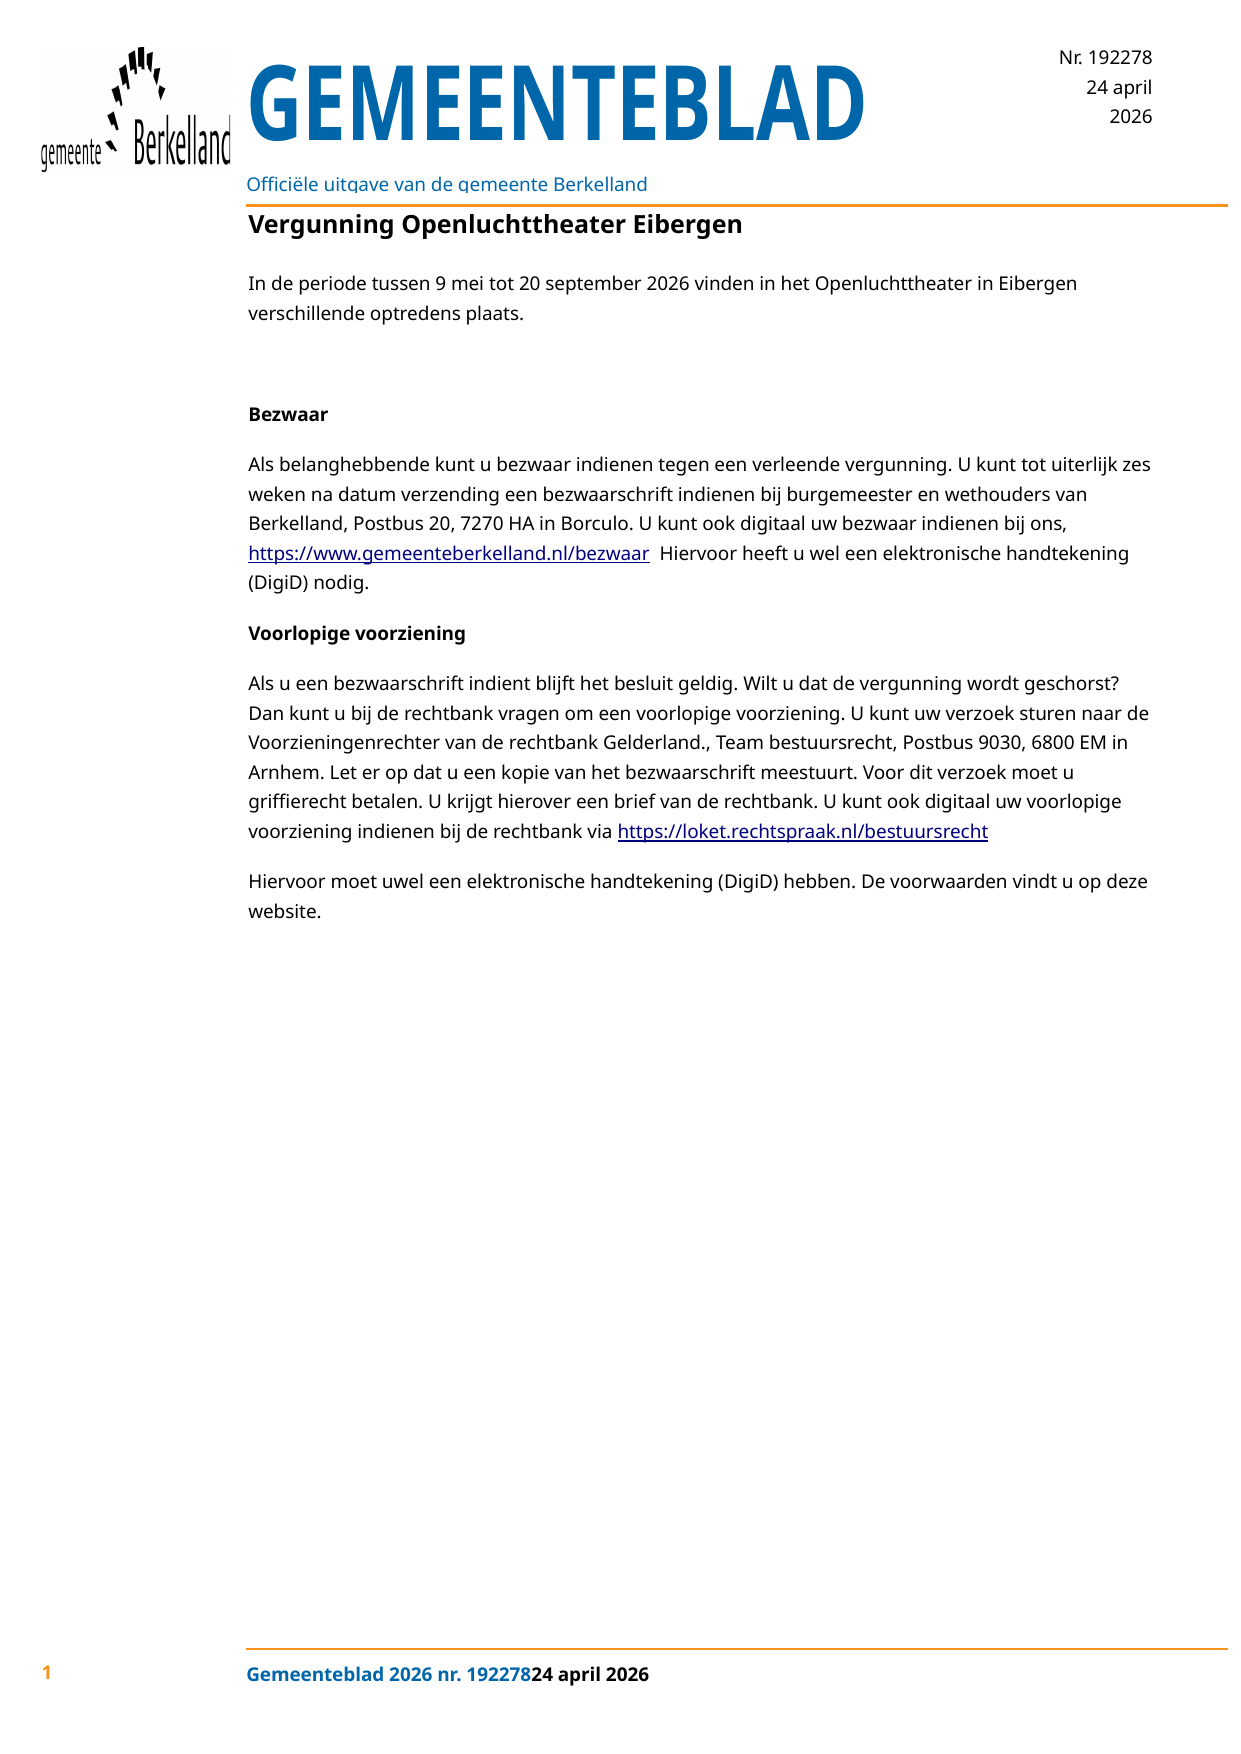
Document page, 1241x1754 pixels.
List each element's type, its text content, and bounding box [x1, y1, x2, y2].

text In de periode tussen 9 mei tot 20 september 2026 vinden in het Openluchttheater in Eibergen verschillende optredens plaats. [248, 270, 1152, 326]
text Als belanghebbende kunt u bezwaar indienen tegen een verleende vergunning. U kunt tot uiterlijk zes weken na datum verzending een bezwaarschrift indienen bij burgemeester en wethouders van Berkelland, Postbus 20, 7270 HA in Borculo. U kunt ook digitaal uw bezwaar indienen bij ons, https://www.gemeenteberkelland.nl/bezwaar Hiervoor heeft u wel een elektronische handtekening (DigiD) nodig. [248, 451, 1152, 595]
text Voorlopige voorziening [248, 620, 1152, 646]
picture [41, 47, 231, 172]
text Hiervoor moet uwel een elektronische handtekening (DigiD) hebben. De voorwaarden vindt u op deze website. [248, 869, 1152, 924]
text Vergunning Openluchttheater Eibergen [248, 207, 1152, 241]
text Bezwaar [248, 401, 1152, 426]
text Als u een bezwaarschrift indient blijft het besluit geldig. Wilt u dat de vergunning wordt geschorst? Dan kunt u bij de rechtbank vragen om een voorlopige voorziening. U kunt uw verzoek sturen naar de Voorzieningenrechter van de rechtbank Gelderland., Team bestuursrecht, Postbus 9030, 6800 EM in Arnhem. Let er op dat u een kopie van het bezwaarschrift meestuurt. Voor dit verzoek moet u griffierecht betalen. U krijgt hierover een brief van de rechtbank. U kunt ook digitaal uw voorlopige voorziening indienen bij de rechtbank via https://loket.rechtspraak.nl/bestuursrecht [248, 670, 1152, 844]
